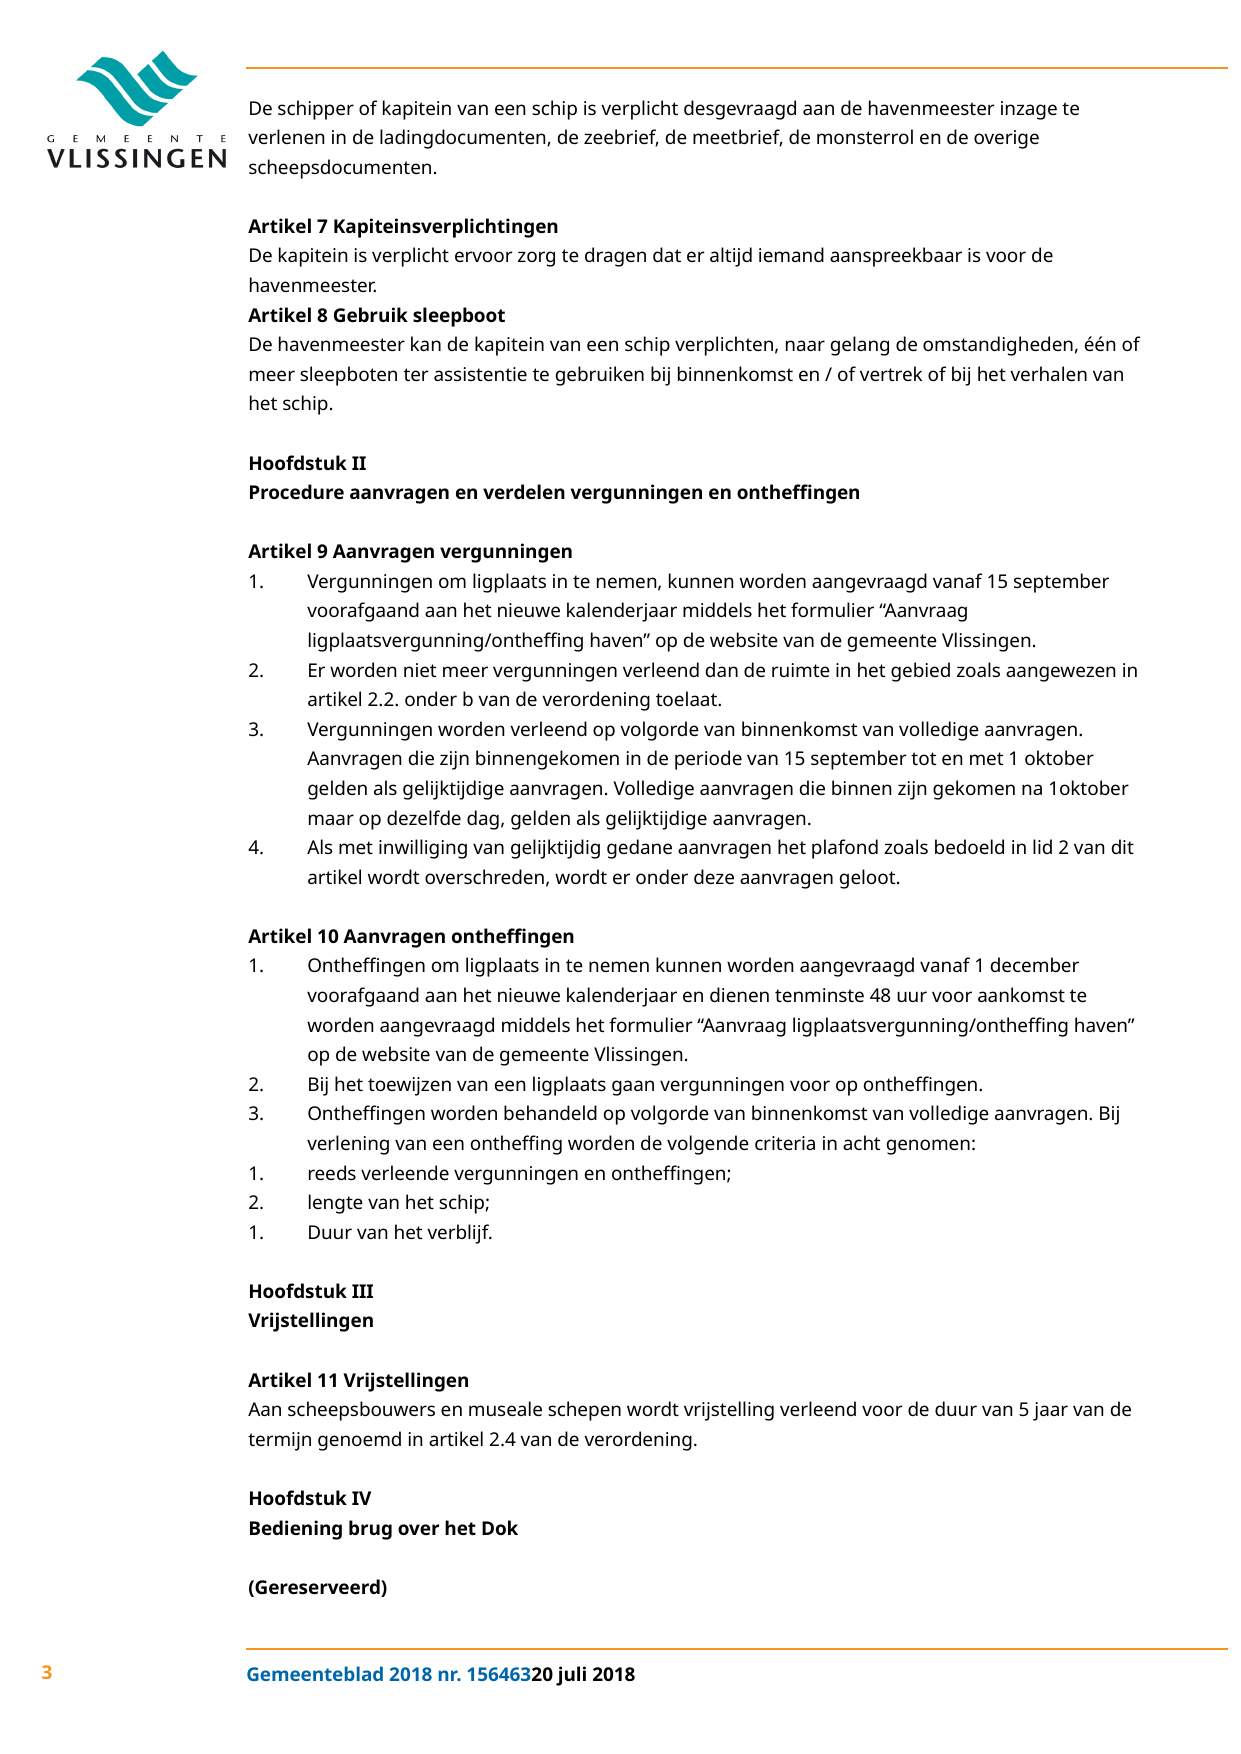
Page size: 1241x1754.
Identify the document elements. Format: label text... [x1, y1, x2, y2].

list Vergunningen om ligplaats in te nemen, kunnen worden aangevraagd vanaf 15 september voorafgaand aan het nieuwe kalenderjaar middels het formulier “Aanvraag ligplaatsvergunning/ontheffing haven” op de website van de gemeente Vlissingen. [248, 568, 1152, 653]
text (Gereserveerd) [248, 1574, 1152, 1600]
picture [41, 47, 231, 172]
text Bediening brug over het Dok [248, 1515, 1152, 1541]
text Artikel 11 Vrijstellingen [248, 1367, 1152, 1393]
list Er worden niet meer vergunningen verleend dan de ruimte in het gebied zoals aangewezen in artikel 2.2. onder b van de verordening toelaat. [248, 657, 1152, 712]
list Ontheffingen om ligplaats in te nemen kunnen worden aangevraagd vanaf 1 december voorafgaand aan het nieuwe kalenderjaar en dienen tenminste 48 uur voor aankomst te worden aangevraagd middels het formulier “Aanvraag ligplaatsvergunning/ontheffing haven” op de website van de gemeente Vlissingen. [248, 953, 1152, 1067]
list Ontheffingen worden behandeld op volgorde van binnenkomst van volledige aanvragen. Bij verlening van een ontheffing worden de volgende criteria in acht genomen: [248, 1101, 1152, 1156]
list lengte van het schip; [248, 1189, 1152, 1215]
text Artikel 7 Kapiteinsverplichtingen [248, 213, 1152, 239]
text Artikel 9 Aanvragen vergunningen [248, 538, 1152, 564]
text Hoofdstuk II [248, 450, 1152, 476]
text Hoofdstuk IV [248, 1485, 1152, 1511]
text Vrijstellingen [248, 1308, 1152, 1333]
text Procedure aanvragen en verdelen vergunningen en ontheffingen [248, 479, 1152, 505]
list reeds verleende vergunningen en ontheffingen; [248, 1160, 1152, 1186]
text Aan scheepsbouwers en museale schepen wordt vrijstelling verleend voor de duur van 5 jaar van de termijn genoemd in artikel 2.4 van de verordening. [248, 1396, 1152, 1452]
list Vergunningen worden verleend op volgorde van binnenkomst van volledige aanvragen. Aanvragen die zijn binnengekomen in de periode van 15 september tot en met 1 oktober gelden als gelijktijdige aanvragen. Volledige aanvragen die binnen zijn gekomen na 1oktober maar op dezelfde dag, gelden als gelijktijdige aanvragen. [248, 716, 1152, 831]
text De kapitein is verplicht ervoor zorg te dragen dat er altijd iemand aanspreekbaar is voor de havenmeester. [248, 243, 1152, 298]
text Artikel 8 Gebruik sleepboot [248, 302, 1152, 328]
text De schipper of kapitein van een schip is verplicht desgevraagd aan de havenmeester inzage te verlenen in de ladingdocumenten, de zeebrief, de meetbrief, de monsterrol en de overige scheepsdocumenten. [248, 95, 1152, 180]
list Bij het toewijzen van een ligplaats gaan vergunningen voor op ontheffingen. [248, 1071, 1152, 1097]
text Hoofdstuk III [248, 1278, 1152, 1304]
text Artikel 10 Aanvragen ontheffingen [248, 923, 1152, 949]
list Als met inwilliging van gelijktijdig gedane aanvragen het plafond zoals bedoeld in lid 2 van dit artikel wordt overschreden, wordt er onder deze aanvragen geloot. [248, 834, 1152, 890]
list Duur van het verblijf. [248, 1219, 1152, 1245]
text De havenmeester kan de kapitein van een schip verplichten, naar gelang de omstandigheden, één of meer sleepboten ter assistentie te gebruiken bij binnenkomst en / of vertrek of bij het verhalen van het schip. [248, 331, 1152, 416]
